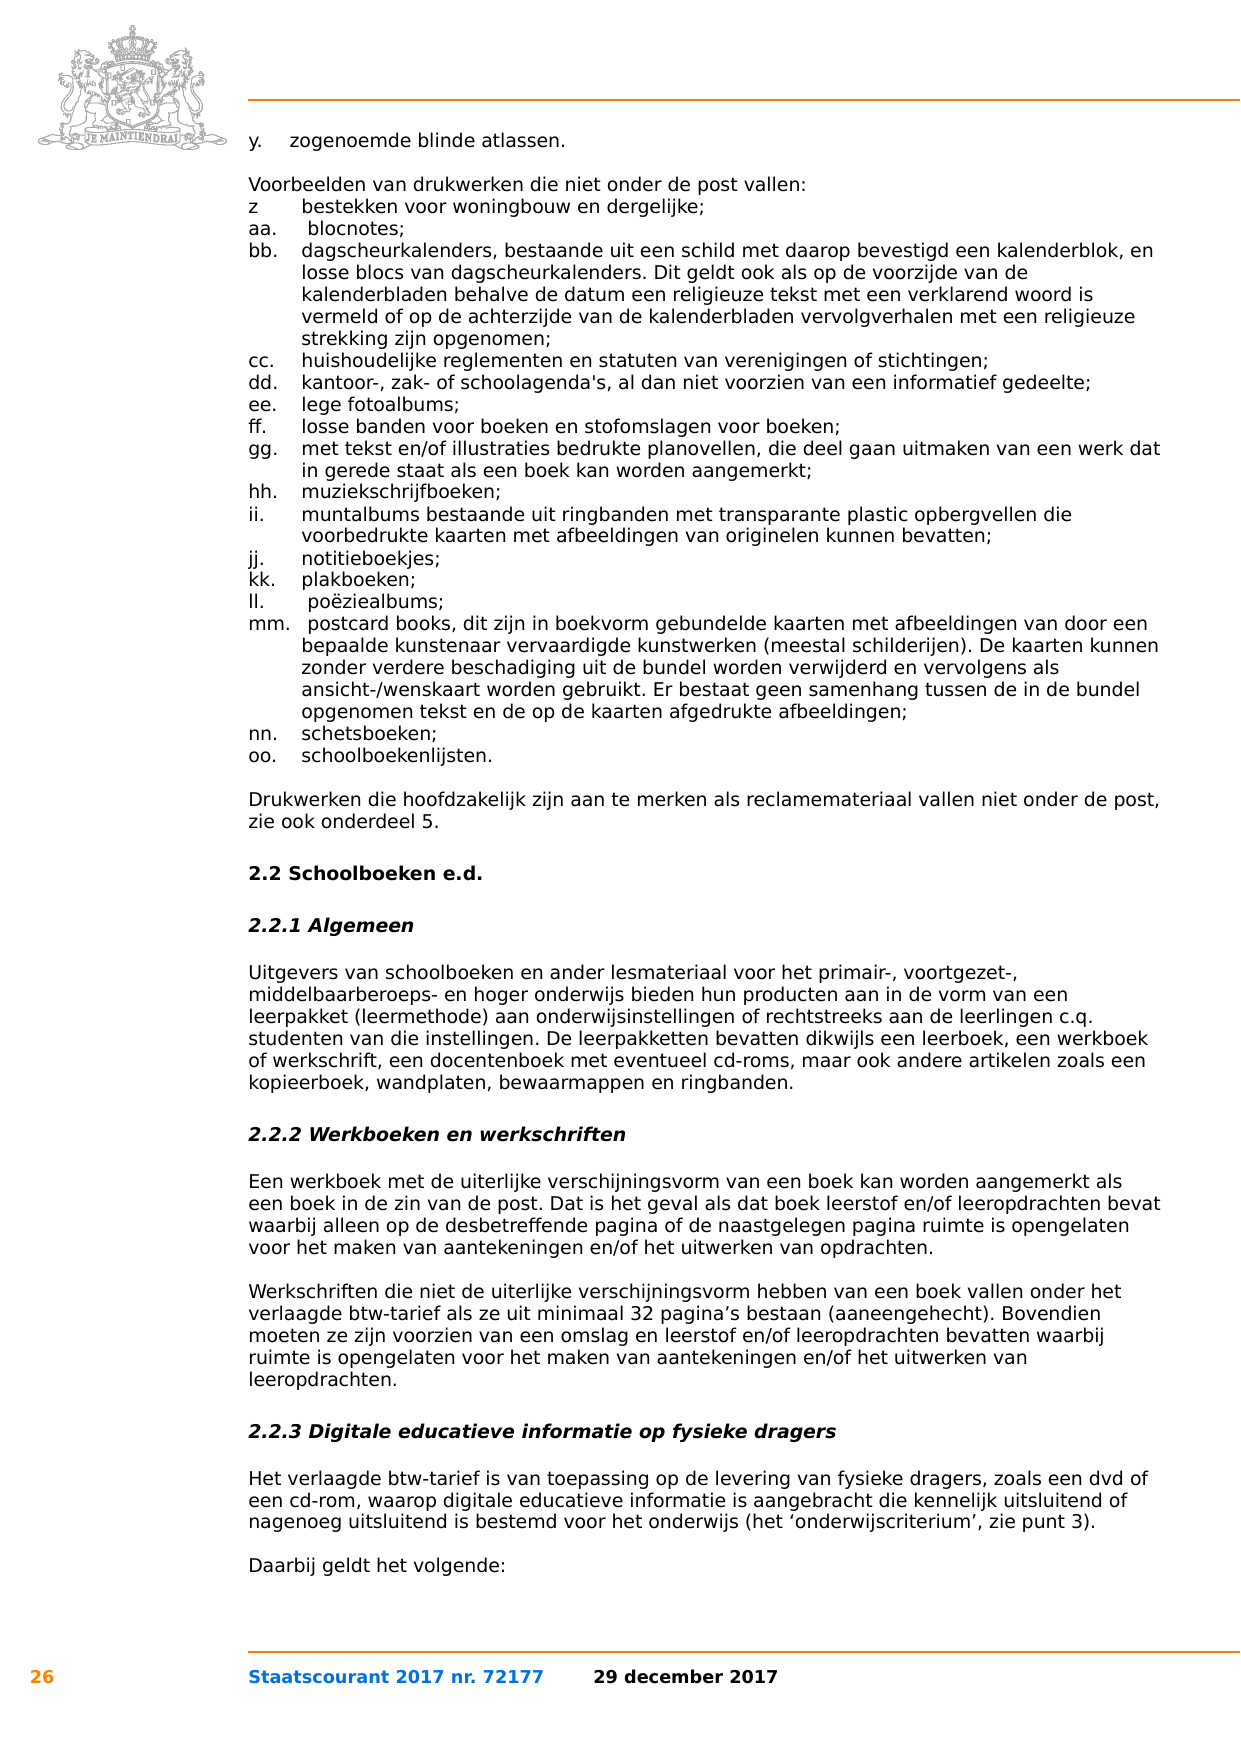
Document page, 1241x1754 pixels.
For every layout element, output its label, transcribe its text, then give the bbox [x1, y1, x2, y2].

picture [38, 25, 227, 150]
text oo. schoolboekenlijsten. [248, 745, 1163, 767]
subtitle 2.2.3 Digitale educatieve informatie op fysieke dragers [248, 1421, 1163, 1442]
text Werkschriften die niet de uiterlijke verschijningsvorm hebben van een boek vallen onder het verlaagde btw-tarief als ze uit minimaal 32 pagina’s bestaan (aaneengehecht). Bovendien moeten ze zijn voorzien van een omslag en leerstof en/of leeropdrachten bevatten waarbij ruimte is opengelaten voor het maken van aantekeningen en/of het uitwerken van leeropdrachten. [248, 1281, 1163, 1391]
text jj. notitieboekjes; [248, 547, 1163, 569]
text Voorbeelden van drukwerken die niet onder de post vallen: [248, 174, 1163, 196]
text mm. postcard books, dit zijn in boekvorm gebundelde kaarten met afbeeldingen van door een bepaalde kunstenaar vervaardigde kunstwerken (meestal schilderijen). De kaarten kunnen zonder verdere beschadiging uit de bundel worden verwijderd en vervolgens als ansicht-/wenskaart worden gebruikt. Er bestaat geen samenhang tussen de in de bundel opgenomen tekst en de op de kaarten afgedrukte afbeeldingen; [248, 613, 1163, 723]
text dd. kantoor-, zak- of schoolagenda's, al dan niet voorzien van een informatief gedeelte; [248, 372, 1163, 393]
subtitle 2.2.2 Werkboeken en werkschriften [248, 1124, 1163, 1146]
text cc. huishoudelijke reglementen en statuten van verenigingen of stichtingen; [248, 349, 1163, 372]
text hh. muziekschrijfboeken; [248, 481, 1163, 503]
text ll. poëziealbums; [248, 591, 1163, 613]
text kk. plakboeken; [248, 569, 1163, 591]
text Het verlaagde btw-tarief is van toepassing op de levering van fysieke dragers, zoals een dvd of een cd-rom, waarop digitale educatieve informatie is aangebracht die kennelijk uitsluitend of nagenoeg uitsluitend is bestemd voor het onderwijs (het ‘onderwijscriterium’, zie punt 3). [248, 1467, 1163, 1533]
text ee. lege fotoalbums; [248, 393, 1163, 416]
text gg. met tekst en/of illustraties bedrukte planovellen, die deel gaan uitmaken van een werk dat in gerede staat als een boek kan worden aangemerkt; [248, 437, 1163, 481]
text ff. losse banden voor boeken en stofomslagen voor boeken; [248, 416, 1163, 437]
text Drukwerken die hoofdzakelijk zijn aan te merken als reclamemateriaal vallen niet onder de post, zie ook onderdeel 5. [248, 789, 1163, 833]
text Een werkboek met de uiterlijke verschijningsvorm van een boek kan worden aangemerkt als een boek in de zin van de post. Dat is het geval als dat boek leerstof en/of leeropdrachten bevat waarbij alleen op de desbetreffende pagina of de naastgelegen pagina ruimte is opengelaten voor het maken van aantekeningen en/of het uitwerken van opdrachten. [248, 1171, 1163, 1259]
text y. zogenoemde blinde atlassen. [248, 130, 1163, 152]
text bb. dagscheurkalenders, bestaande uit een schild met daarop bevestigd een kalenderblok, en losse blocs van dagscheurkalenders. Dit geldt ook als op de voorzijde van de kalenderbladen behalve de datum een religieuze tekst met een verklarend woord is vermeld of op de achterzijde van de kalenderbladen vervolgverhalen met een religieuze strekking zijn opgenomen; [248, 240, 1163, 349]
text aa. blocnotes; [248, 218, 1163, 240]
text z bestekken voor woningbouw en dergelijke; [248, 196, 1163, 218]
text nn. schetsboeken; [248, 723, 1163, 745]
subtitle 2.2 Schoolboeken e.d. [248, 863, 1163, 885]
subtitle 2.2.1 Algemeen [248, 915, 1163, 937]
text Daarbij geldt het volgende: [248, 1555, 1163, 1577]
text ii. muntalbums bestaande uit ringbanden met transparante plastic opbergvellen die voorbedrukte kaarten met afbeeldingen van originelen kunnen bevatten; [248, 503, 1163, 547]
text Uitgevers van schoolboeken en ander lesmateriaal voor het primair-, voortgezet-, middelbaarberoeps- en hoger onderwijs bieden hun producten aan in de vorm van een leerpakket (leermethode) aan onderwijsinstellingen of rechtstreeks aan de leerlingen c.q. studenten van die instellingen. De leerpakketten bevatten dikwijls een leerboek, een werkboek of werkschrift, een docentenboek met eventueel cd-roms, maar ook andere artikelen zoals een kopieerboek, wandplaten, bewaarmappen en ringbanden. [248, 962, 1163, 1094]
